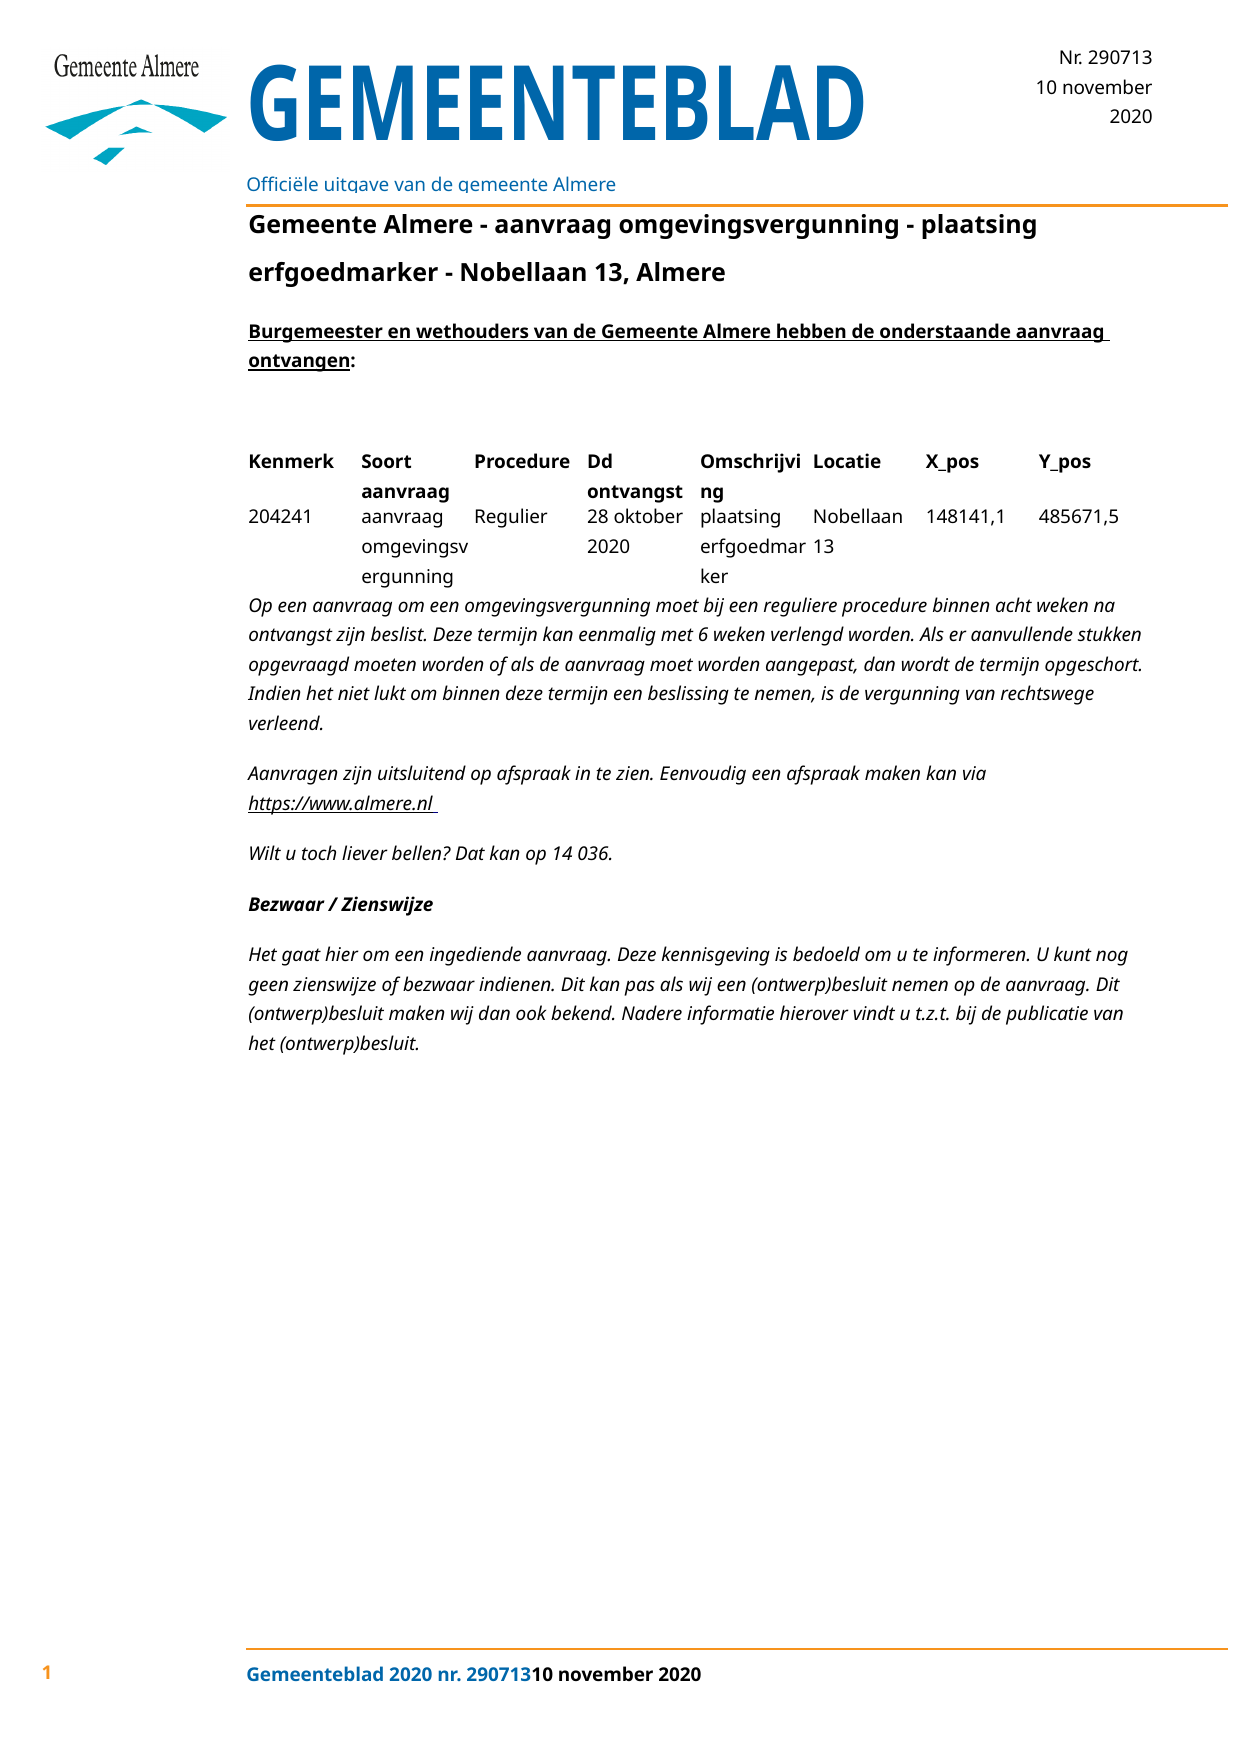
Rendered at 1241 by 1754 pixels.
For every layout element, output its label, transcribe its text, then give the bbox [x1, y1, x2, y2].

table_header Locatie [813, 449, 926, 504]
picture [41, 47, 231, 172]
text Het gaat hier om een ingediende aanvraag. Deze kennisgeving is bedoeld om u te informeren. U kunt nog geen zienswijze of bezwaar indienen. Dit kan pas als wij een (ontwerp)besluit nemen op de aanvraag. Dit (ontwerp)besluit maken wij dan ook bekend. Nadere informatie hierover vindt u t.z.t. bij de publicatie van het (ontwerp)besluit. [248, 941, 1152, 1056]
table_header Y_pos [1039, 449, 1152, 504]
table_header Kenmerk [248, 449, 361, 504]
text Gemeente Almere - aanvraag omgevingsvergunning - plaatsing erfgoedmarker - Nobellaan 13, Almere [248, 207, 1152, 288]
table_cell 148141,1 [926, 504, 1038, 589]
table_header X_pos [926, 449, 1038, 504]
table_cell Nobellaan 13 [813, 504, 926, 589]
table_cell aanvraag omgevingsvergunning [361, 504, 474, 589]
text Bezwaar / Zienswijze [248, 891, 1152, 917]
text Wilt u toch liever bellen? Dat kan op 14 036. [248, 841, 1152, 866]
table_cell plaatsing erfgoedmarker [700, 504, 813, 589]
table_cell 485671,5 [1039, 504, 1152, 589]
text Op een aanvraag om een omgevingsvergunning moet bij een reguliere procedure binnen acht weken na ontvangst zijn beslist. Deze termijn kan eenmalig met 6 weken verlengd worden. Als er aanvullende stukken opgevraagd moeten worden of als de aanvraag moet worden aangepast, dan wordt de termijn opgeschort. Indien het niet lukt om binnen deze termijn een beslissing te nemen, is de vergunning van rechtswege verleend. [248, 592, 1152, 736]
table_header Soort aanvraag [361, 449, 474, 504]
table_header Omschrijving [700, 449, 813, 504]
table_header Dd ontvangst [587, 449, 700, 504]
text Burgemeester en wethouders van de Gemeente Almere hebben de onderstaande aanvraag ontvangen: [248, 318, 1152, 373]
text Aanvragen zijn uitsluitend op afspraak in te zien. Eenvoudig een afspraak maken kan via https://www.almere.nl [248, 761, 1152, 816]
table_cell Regulier [474, 504, 587, 589]
table_cell 28 oktober 2020 [587, 504, 700, 589]
table_header Procedure [474, 449, 587, 504]
table_cell 204241 [248, 504, 361, 589]
